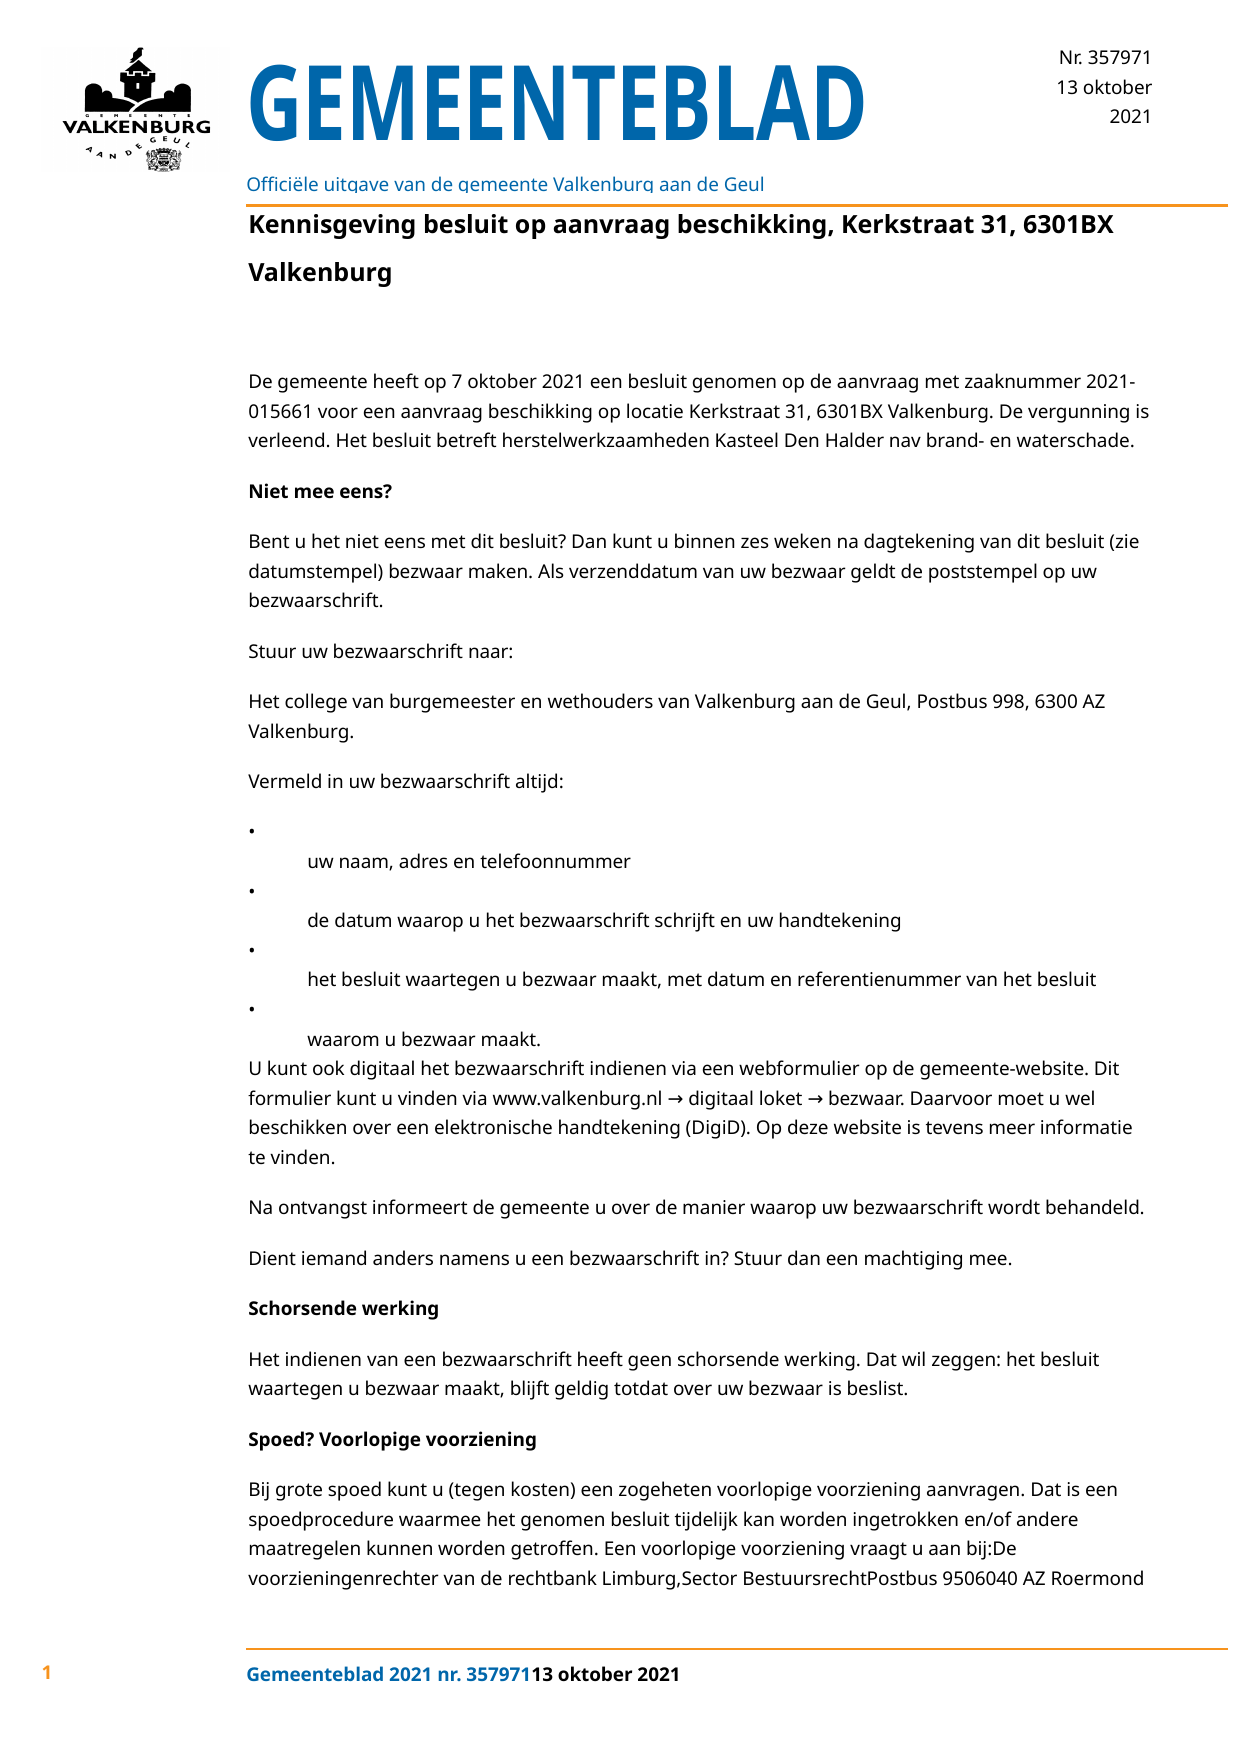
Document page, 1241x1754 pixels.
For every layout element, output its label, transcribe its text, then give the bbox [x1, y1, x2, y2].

text Spoed? Voorlopige voorziening [248, 1426, 1152, 1452]
text Het indienen van een bezwaarschrift heeft geen schorsende werking. Dat wil zeggen: het besluit waartegen u bezwaar maakt, blijft geldig totdat over uw bezwaar is beslist. [248, 1346, 1152, 1401]
text Vermeld in uw bezwaarschrift altijd: [248, 768, 1152, 794]
text Bent u het niet eens met dit besluit? Dan kunt u binnen zes weken na dagtekening van dit besluit (zie datumstempel) bezwaar maken. Als verzenddatum van uw bezwaar geldt de poststempel op uw bezwaarschrift. [248, 528, 1152, 613]
text De gemeente heeft op 7 oktober 2021 een besluit genomen op de aanvraag met zaaknummer 2021-015661 voor een aanvraag beschikking op locatie Kerkstraat 31, 6301BX Valkenburg. De vergunning is verleend. Het besluit betreft herstelwerkzaamheden Kasteel Den Halder nav brand- en waterschade. [248, 368, 1152, 453]
text Dient iemand anders namens u een bezwaarschrift in? Stuur dan een machtiging mee. [248, 1245, 1152, 1271]
text U kunt ook digitaal het bezwaarschrift indienen via een webformulier op de gemeente-website. Dit formulier kunt u vinden via www.valkenburg.nl → digitaal loket → bezwaar. Daarvoor moet u wel beschikken over een elektronische handtekening (DigiD). Op deze website is tevens meer informatie te vinden. [248, 1055, 1152, 1170]
picture [41, 47, 231, 172]
list uw naam, adres en telefoonnummer [248, 848, 1152, 874]
text Schorsende werking [248, 1295, 1152, 1321]
text Stuur uw bezwaarschrift naar: [248, 638, 1152, 664]
list het besluit waartegen u bezwaar maakt, met datum en referentienummer van het besluit [248, 967, 1152, 992]
list waarom u bezwaar maakt. [248, 1026, 1152, 1052]
text Het college van burgemeester en wethouders van Valkenburg aan de Geul, Postbus 998, 6300 AZ Valkenburg. [248, 688, 1152, 744]
text Niet mee eens? [248, 478, 1152, 504]
text Na ontvangst informeert de gemeente u over de manier waarop uw bezwaarschrift wordt behandeld. [248, 1194, 1152, 1220]
text Kennisgeving besluit op aanvraag beschikking, Kerkstraat 31, 6301BX Valkenburg [248, 207, 1152, 288]
list de datum waarop u het bezwaarschrift schrijft en uw handtekening [248, 907, 1152, 933]
text Bij grote spoed kunt u (tegen kosten) een zogeheten voorlopige voorziening aanvragen. Dat is een spoedprocedure waarmee het genomen besluit tijdelijk kan worden ingetrokken en/of andere maatregelen kunnen worden getroffen. Een voorlopige voorziening vraagt u aan bij:De voorzieningenrechter van de rechtbank Limburg,Sector BestuursrechtPostbus 9506040 AZ Roermond [248, 1476, 1152, 1591]
